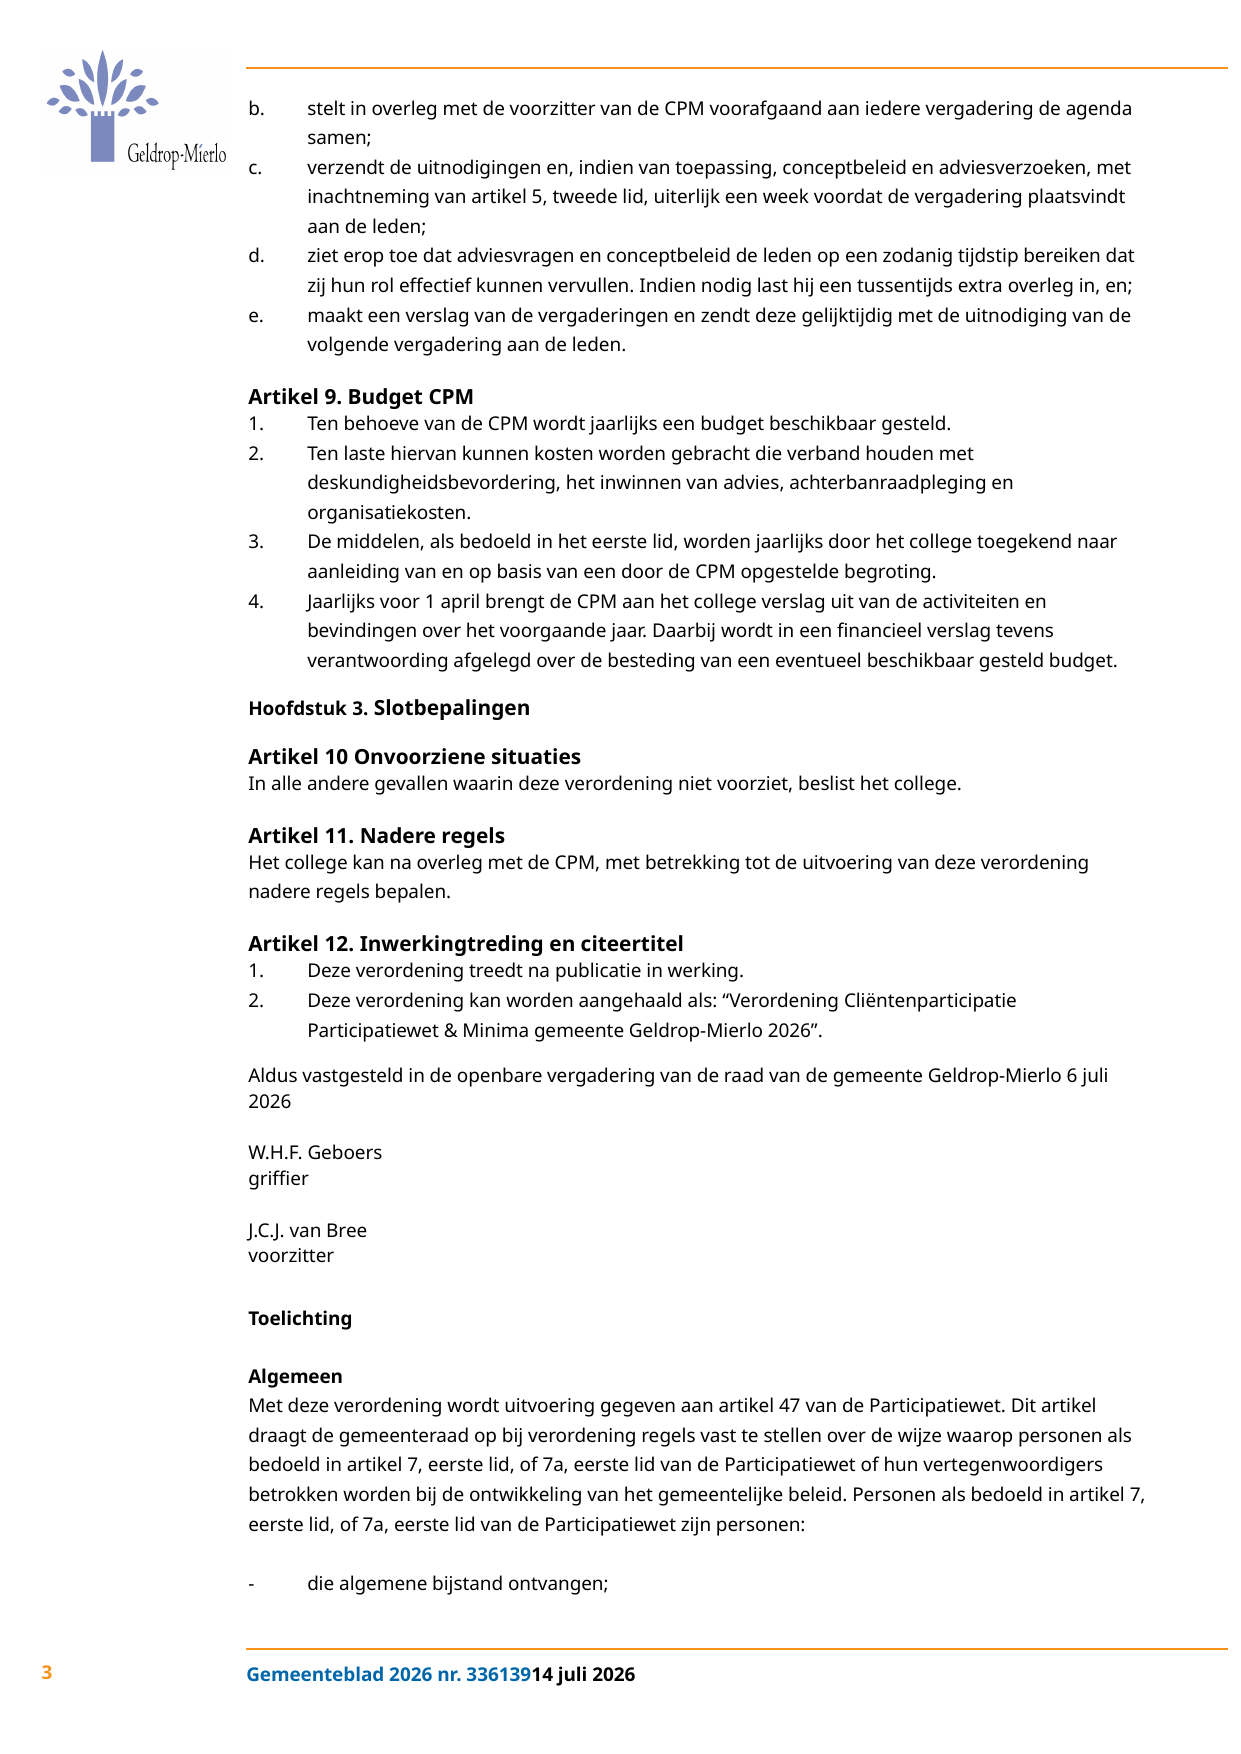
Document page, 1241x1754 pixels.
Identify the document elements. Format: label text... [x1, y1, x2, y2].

list Ten behoeve van de CPM wordt jaarlijks een budget beschikbaar gesteld. [248, 410, 1152, 436]
list Deze verordening kan worden aangehaald als: “Verordening Cliëntenparticipatie Participatiewet & Minima gemeente Geldrop-Mierlo 2026”. [248, 987, 1152, 1042]
text griffier [248, 1165, 1152, 1191]
picture [41, 47, 231, 172]
text Artikel 11. Nadere regels [248, 821, 1152, 849]
text Toelichting [248, 1294, 1152, 1334]
list stelt in overleg met de voorzitter van de CPM voorafgaand aan iedere vergadering de agenda samen; [248, 95, 1152, 150]
text W.H.F. Geboers [248, 1139, 1152, 1165]
text Met deze verordening wordt uitvoering gegeven aan artikel 47 van de Participatiewet. Dit artikel draagt de gemeenteraad op bij verordening regels vast te stellen over de wijze waarop personen als bedoeld in artikel 7, eerste lid, of 7a, eerste lid van de Participatiewet of hun vertegenwoordigers betrokken worden bij de ontwikkeling van het gemeentelijke beleid. Personen als bedoeld in artikel 7, eerste lid, of 7a, eerste lid van de Participatiewet zijn personen: [248, 1392, 1152, 1536]
text Het college kan na overleg met de CPM, met betrekking tot de uitvoering van deze verordening nadere regels bepalen. [248, 849, 1152, 904]
list die algemene bijstand ontvangen; [248, 1570, 1152, 1596]
list Jaarlijks voor 1 april brengt de CPM aan het college verslag uit van de activiteiten en bevindingen over het voorgaande jaar. Daarbij wordt in een financieel verslag tevens verantwoording afgelegd over de besteding van een eventueel beschikbaar gesteld budget. [248, 588, 1152, 673]
list Ten laste hiervan kunnen kosten worden gebracht die verband houden met deskundigheidsbevordering, het inwinnen van advies, achterbanraadpleging en organisatiekosten. [248, 440, 1152, 525]
list De middelen, als bedoeld in het eerste lid, worden jaarlijks door het college toegekend naar aanleiding van en op basis van een door de CPM opgestelde begroting. [248, 529, 1152, 584]
list Deze verordening treedt na publicatie in werking. [248, 958, 1152, 983]
text J.C.J. van Bree [248, 1217, 1152, 1242]
text Hoofdstuk 3. Slotbepalingen [248, 693, 1152, 721]
text In alle andere gevallen waarin deze verordening niet voorziet, beslist het college. [248, 770, 1152, 796]
text voorzitter [248, 1242, 1152, 1268]
text Artikel 10 Onvoorziene situaties [248, 742, 1152, 770]
text Algemeen [248, 1363, 1152, 1388]
list verzendt de uitnodigingen en, indien van toepassing, conceptbeleid en adviesverzoeken, met inachtneming van artikel 5, tweede lid, uiterlijk een week voordat de vergadering plaatsvindt aan de leden; [248, 154, 1152, 239]
list maakt een verslag van de vergaderingen en zendt deze gelijktijdig met de uitnodiging van de volgende vergadering aan de leden. [248, 302, 1152, 357]
text Artikel 9. Budget CPM [248, 382, 1152, 410]
list ziet erop toe dat adviesvragen en conceptbeleid de leden op een zodanig tijdstip bereiken dat zij hun rol effectief kunnen vervullen. Indien nodig last hij een tussentijds extra overleg in, en; [248, 243, 1152, 298]
text Aldus vastgesteld in de openbare vergadering van de raad van de gemeente Geldrop-Mierlo 6 juli 2026 [248, 1062, 1152, 1114]
text Artikel 12. Inwerkingtreding en citeertitel [248, 929, 1152, 958]
